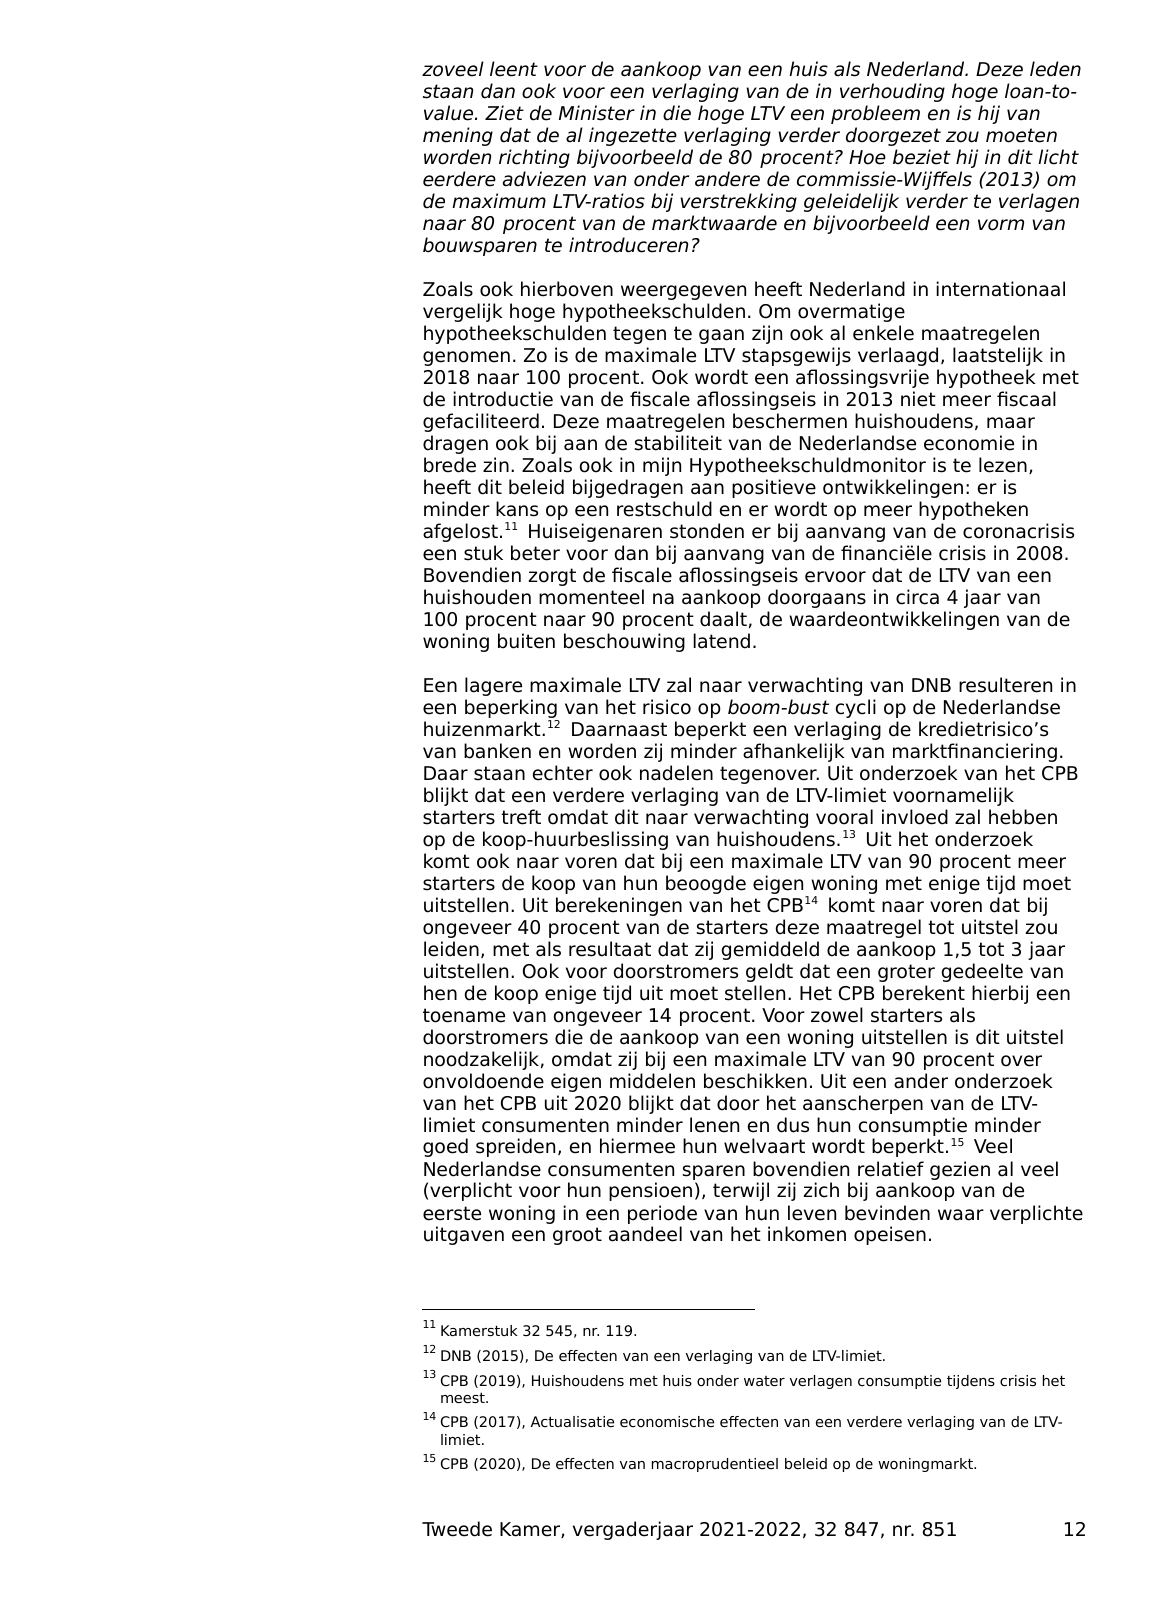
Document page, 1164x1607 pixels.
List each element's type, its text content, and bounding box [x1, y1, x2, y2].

text Zoals ook hierboven weergegeven heeft Nederland in internationaal vergelijk hoge hypotheekschulden. Om overmatige hypotheekschulden tegen te gaan zijn ook al enkele maatregelen genomen. Zo is de maximale LTV stapsgewijs verlaagd, laatstelijk in 2018 naar 100 procent. Ook wordt een aflossingsvrije hypotheek met de introductie van de fiscale aflossingseis in 2013 niet meer fiscaal gefaciliteerd. Deze maatregelen beschermen huishoudens, maar dragen ook bij aan de stabiliteit van de Nederlandse economie in brede zin. Zoals ook in mijn Hypotheekschuldmonitor is te lezen, heeft dit beleid bijgedragen aan positieve ontwikkelingen: er is minder kans op een restschuld en er wordt op meer hypotheken afgelost. Huiseigenaren stonden er bij aanvang van de coronacrisis een stuk beter voor dan bij aanvang van de financiële crisis in 2008. Bovendien zorgt de fiscale aflossingseis ervoor dat de LTV van een huishouden momenteel na aankoop doorgaans in circa 4 jaar van 100 procent naar 90 procent daalt, de waardeontwikkelingen van de woning buiten beschouwing latend. [422, 279, 1087, 653]
text Een lagere maximale LTV zal naar verwachting van DNB resulteren in een beperking van het risico op boom-bust cycli op de Nederlandse huizenmarkt. Daarnaast beperkt een verlaging de kredietrisico’s van banken en worden zij minder afhankelijk van marktfinanciering. Daar staan echter ook nadelen tegenover. Uit onderzoek van het CPB blijkt dat een verdere verlaging van de LTV-limiet voornamelijk starters treft omdat dit naar verwachting vooral invloed zal hebben op de koop-huurbeslissing van huishoudens. Uit het onderzoek komt ook naar voren dat bij een maximale LTV van 90 procent meer starters de koop van hun beoogde eigen woning met enige tijd moet uitstellen. Uit berekeningen van het CPB komt naar voren dat bij ongeveer 40 procent van de starters deze maatregel tot uitstel zou leiden, met als resultaat dat zij gemiddeld de aankoop 1,5 tot 3 jaar uitstellen. Ook voor doorstromers geldt dat een groter gedeelte van hen de koop enige tijd uit moet stellen. Het CPB berekent hierbij een toename van ongeveer 14 procent. Voor zowel starters als doorstromers die de aankoop van een woning uitstellen is dit uitstel noodzakelijk, omdat zij bij een maximale LTV van 90 procent over onvoldoende eigen middelen beschikken. Uit een ander onderzoek van het CPB uit 2020 blijkt dat door het aanscherpen van de LTV-limiet consumenten minder lenen en dus hun consumptie minder goed spreiden, en hiermee hun welvaart wordt beperkt. Veel Nederlandse consumenten sparen bovendien relatief gezien al veel (verplicht voor hun pensioen), terwijl zij zich bij aankoop van de eerste woning in een periode van hun leven bevinden waar verplichte uitgaven een groot aandeel van het inkomen opeisen. [422, 675, 1087, 1246]
text CPB (2019), Huishoudens met huis onder water verlagen consumptie tijdens crisis het meest. [422, 1368, 1087, 1407]
text DNB (2015), De effecten van een verlaging van de LTV-limiet. [422, 1343, 1087, 1366]
text Kamerstuk 32 545, nr. 119. [422, 1318, 1087, 1341]
text CPB (2017), Actualisatie economische effecten van een verdere verlaging van de LTV-limiet. [422, 1410, 1087, 1449]
text CPB (2020), De effecten van macroprudentieel beleid op de woningmarkt. [422, 1452, 1087, 1474]
text zoveel leent voor de aankoop van een huis als Nederland. Deze leden staan dan ook voor een verlaging van de in verhouding hoge loan-to-value. Ziet de Minister in die hoge LTV een probleem en is hij van mening dat de al ingezette verlaging verder doorgezet zou moeten worden richting bijvoorbeeld de 80 procent? Hoe beziet hij in dit licht eerdere adviezen van onder andere de commissie-Wijffels (2013) om de maximum LTV-ratios bij verstrekking geleidelijk verder te verlagen naar 80 procent van de marktwaarde en bijvoorbeeld een vorm van bouwsparen te introduceren? [422, 59, 1087, 257]
